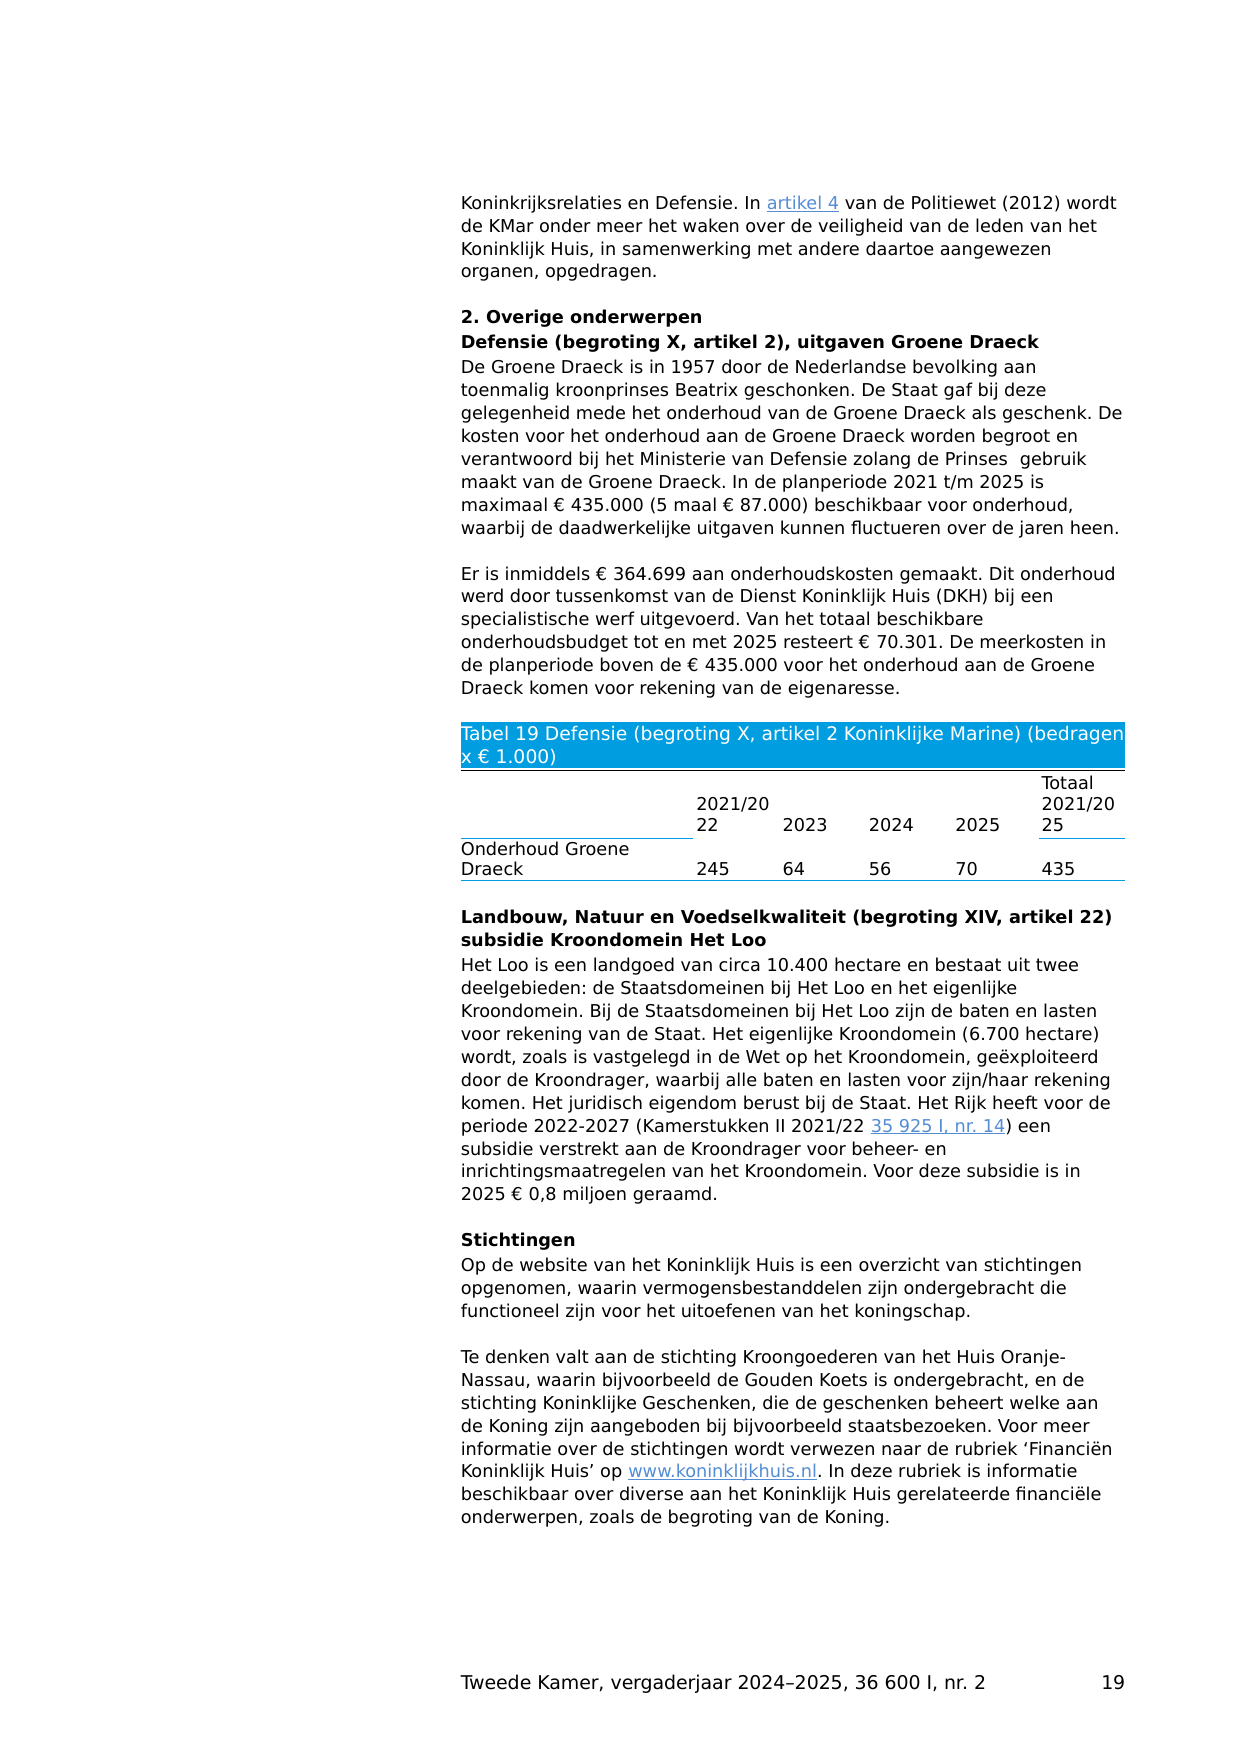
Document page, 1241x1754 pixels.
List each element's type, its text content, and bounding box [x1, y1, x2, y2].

table_cell 2021/2022 [693, 771, 779, 838]
text 2. Overige onderwerpen [461, 305, 1125, 328]
table_cell 56 [866, 838, 952, 880]
text De Groene Draeck is in 1957 door de Nederlandse bevolking aan toenmalig kroonprinses Beatrix geschonken. De Staat gaf bij deze gelegenheid mede het onderhoud van de Groene Draeck als geschenk. De kosten voor het onderhoud aan de Groene Draeck worden begroot en verantwoord bij het Ministerie van Defensie zolang de Prinses gebruik maakt van de Groene Draeck. In de planperiode 2021 t/m 2025 is maximaal € 435.000 (5 maal € 87.000) beschikbaar voor onderhoud, waarbij de daadwerkelijke uitgaven kunnen fluctueren over de jaren heen. [461, 355, 1125, 539]
text Op de website van het Koninklijk Huis is een overzicht van stichtingen opgenomen, waarin vermogensbestanddelen zijn ondergebracht die functioneel zijn voor het uitoefenen van het koningschap. [461, 1253, 1125, 1322]
table_cell [461, 771, 693, 838]
table_cell 64 [780, 838, 866, 880]
table_cell 435 [1039, 839, 1125, 880]
text Te denken valt aan de stichting Kroongoederen van het Huis Oranje-Nassau, waarin bijvoorbeeld de Gouden Koets is ondergebracht, en de stichting Koninklijke Geschenken, die de geschenken beheert welke aan de Koning zijn aangeboden bij bijvoorbeeld staatsbezoeken. Voor meer informatie over de stichtingen wordt verwezen naar de rubriek ‘Financiën Koninklijk Huis’ op www.koninklijkhuis.nl. In deze rubriek is informatie beschikbaar over diverse aan het Koninklijk Huis gerelateerde financiële onderwerpen, zoals de begroting van de Koning. [461, 1345, 1125, 1528]
text Er is inmiddels € 364.699 aan onderhoudskosten gemaakt. Dit onderhoud werd door tussenkomst van de Dienst Koninklijk Huis (DKH) bij een specialistische werf uitgevoerd. Van het totaal beschikbare onderhoudsbudget tot en met 2025 resteert € 70.301. De meerkosten in de planperiode boven de € 435.000 voor het onderhoud aan de Groene Draeck komen voor rekening van de eigenaresse. [461, 562, 1125, 699]
text Landbouw, Natuur en Voedselkwaliteit (begroting XIV, artikel 22) subsidie Kroondomein Het Loo [461, 905, 1125, 951]
table_cell Onderhoud Groene Draeck [461, 839, 693, 880]
table_cell 2024 [866, 771, 952, 838]
table_cell 70 [952, 838, 1038, 880]
table_cell 2023 [780, 771, 866, 838]
table_cell Totaal 2021/2025 [1039, 771, 1125, 838]
text Koninkrijksrelaties en Defensie. In artikel 4 van de Politiewet (2012) wordt de KMar onder meer het waken over de veiligheid van de leden van het Koninklijk Huis, in samenwerking met andere daartoe aangewezen organen, opgedragen. [461, 191, 1125, 282]
text Het Loo is een landgoed van circa 10.400 hectare en bestaat uit twee deelgebieden: de Staatsdomeinen bij Het Loo en het eigenlijke Kroondomein. Bij de Staatsdomeinen bij Het Loo zijn de baten en lasten voor rekening van de Staat. Het eigenlijke Kroondomein (6.700 hectare) wordt, zoals is vastgelegd in de Wet op het Kroondomein, geëxploiteerd door de Kroondrager, waarbij alle baten en lasten voor zijn/haar rekening komen. Het juridisch eigendom berust bij de Staat. Het Rijk heeft voor de periode 2022-2027 (Kamerstukken II 2021/22 35 925 I, nr. 14) een subsidie verstrekt aan de Kroondrager voor beheer- en inrichtingsmaatregelen van het Kroondomein. Voor deze subsidie is in 2025 € 0,8 miljoen geraamd. [461, 953, 1125, 1205]
table_cell 245 [693, 838, 779, 880]
table_cell 2025 [952, 771, 1038, 838]
text Stichtingen [461, 1228, 1125, 1251]
text Defensie (begroting X, artikel 2), uitgaven Groene Draeck [461, 330, 1125, 353]
